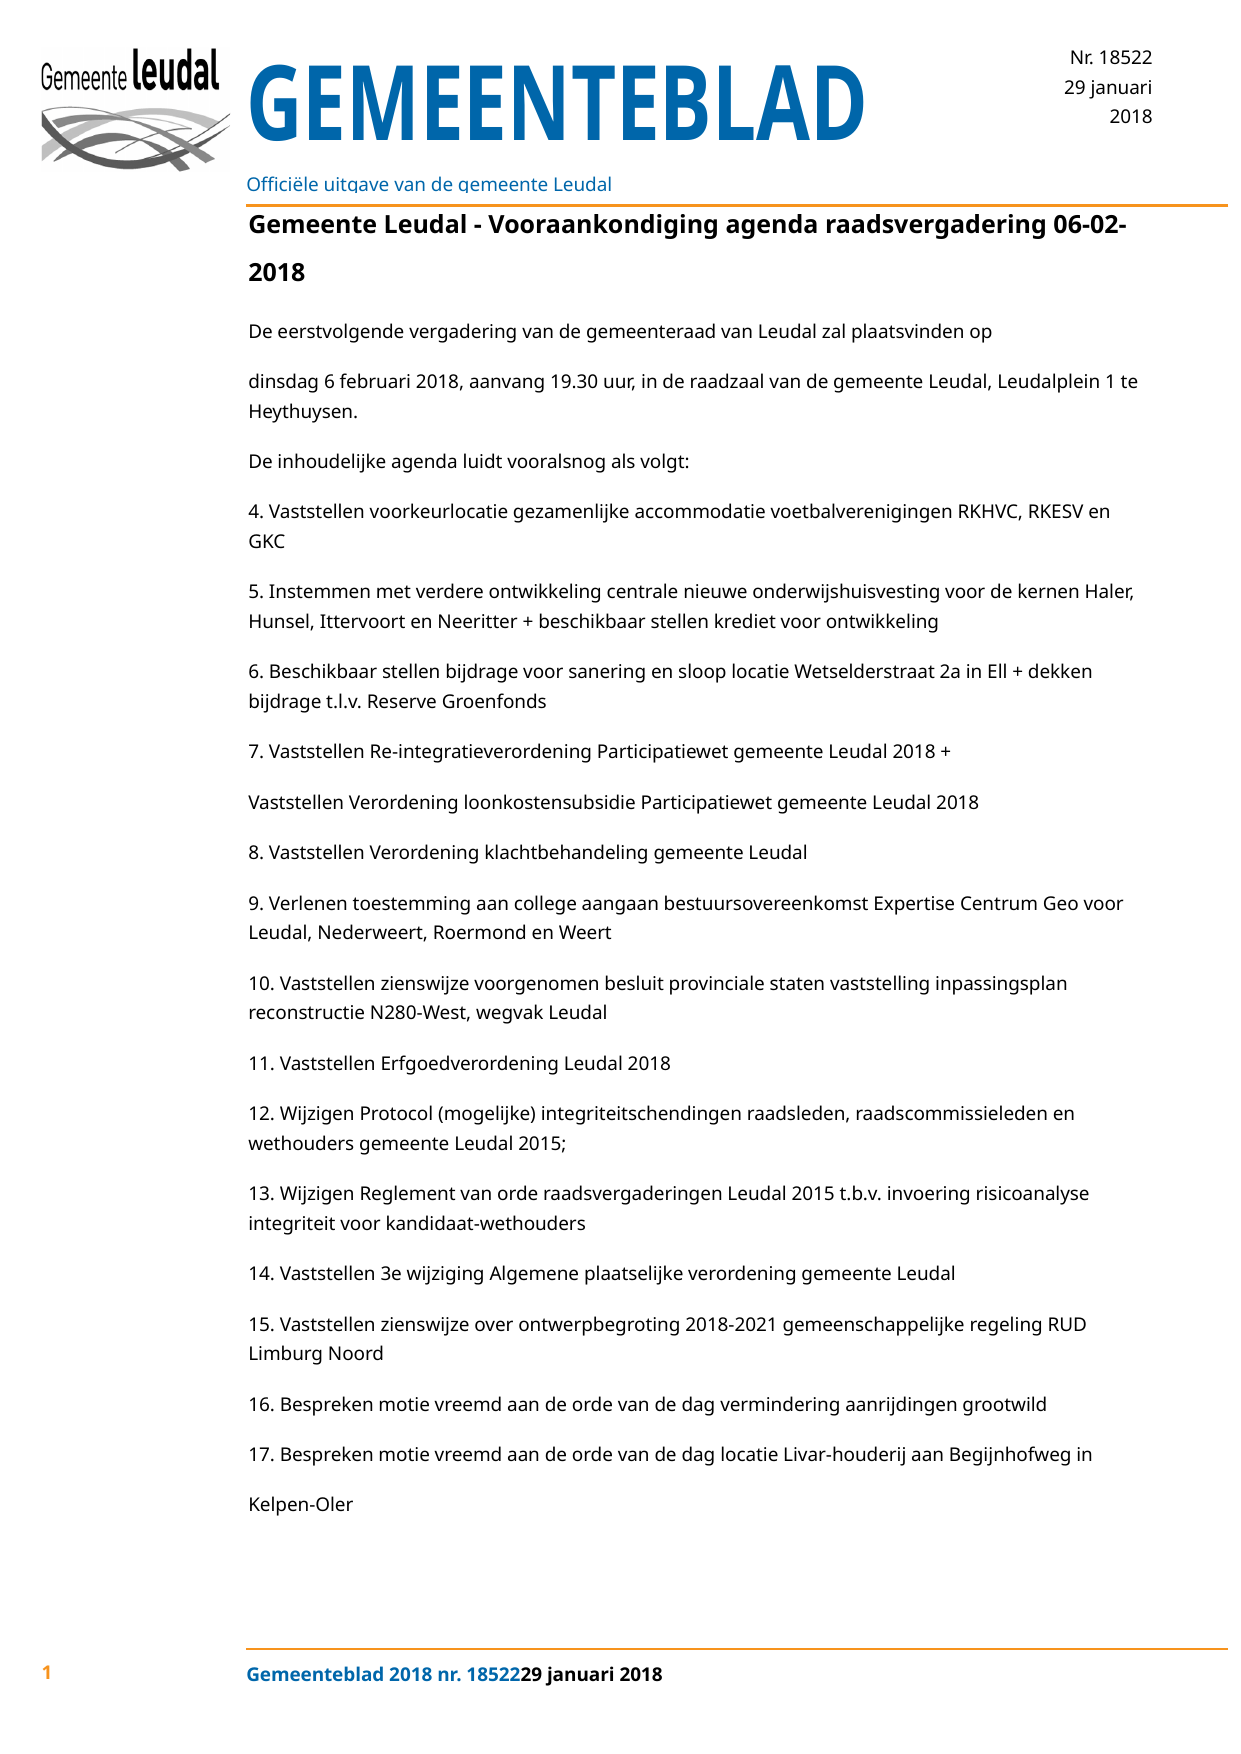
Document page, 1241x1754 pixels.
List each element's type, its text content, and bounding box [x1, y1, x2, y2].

text De inhoudelijke agenda luidt vooralsnog als volgt: [248, 448, 1152, 474]
text 7. Vaststellen Re-integratieverordening Participatiewet gemeente Leudal 2018 + [248, 739, 1152, 764]
text 13. Wijzigen Reglement van orde raadsvergaderingen Leudal 2015 t.b.v. invoering risicoanalyse integriteit voor kandidaat-wethouders [248, 1180, 1152, 1236]
text Kelpen-Oler [248, 1492, 1152, 1517]
text dinsdag 6 februari 2018, aanvang 19.30 uur, in de raadzaal van de gemeente Leudal, Leudalplein 1 te Heythuysen. [248, 368, 1152, 424]
text 16. Bespreken motie vreemd aan de orde van de dag vermindering aanrijdingen grootwild [248, 1391, 1152, 1417]
text 8. Vaststellen Verordening klachtbehandeling gemeente Leudal [248, 839, 1152, 865]
text 6. Beschikbaar stellen bijdrage voor sanering en sloop locatie Wetselderstraat 2a in Ell + dekken bijdrage t.l.v. Reserve Groenfonds [248, 659, 1152, 714]
text 9. Verlenen toestemming aan college aangaan bestuursovereenkomst Expertise Centrum Geo voor Leudal, Nederweert, Roermond en Weert [248, 890, 1152, 945]
text 10. Vaststellen zienswijze voorgenomen besluit provinciale staten vaststelling inpassingsplan reconstructie N280-West, wegvak Leudal [248, 970, 1152, 1025]
picture [41, 47, 231, 172]
text De eerstvolgende vergadering van de gemeenteraad van Leudal zal plaatsvinden op [248, 318, 1152, 344]
text Gemeente Leudal - Vooraankondiging agenda raadsvergadering 06-02-2018 [248, 207, 1152, 288]
text 4. Vaststellen voorkeurlocatie gezamenlijke accommodatie voetbalverenigingen RKHVC, RKESV en GKC [248, 499, 1152, 554]
text 11. Vaststellen Erfgoedverordening Leudal 2018 [248, 1050, 1152, 1076]
text 5. Instemmen met verdere ontwikkeling centrale nieuwe onderwijshuisvesting voor de kernen Haler, Hunsel, Ittervoort en Neeritter + beschikbaar stellen krediet voor ontwikkeling [248, 579, 1152, 634]
text 12. Wijzigen Protocol (mogelijke) integriteitschendingen raadsleden, raadscommissieleden en wethouders gemeente Leudal 2015; [248, 1100, 1152, 1156]
text 15. Vaststellen zienswijze over ontwerpbegroting 2018-2021 gemeenschappelijke regeling RUD Limburg Noord [248, 1311, 1152, 1366]
text 17. Bespreken motie vreemd aan de orde van de dag locatie Livar-houderij aan Begijnhofweg in [248, 1441, 1152, 1467]
text Vaststellen Verordening loonkostensubsidie Participatiewet gemeente Leudal 2018 [248, 789, 1152, 815]
text 14. Vaststellen 3e wijziging Algemene plaatselijke verordening gemeente Leudal [248, 1260, 1152, 1286]
